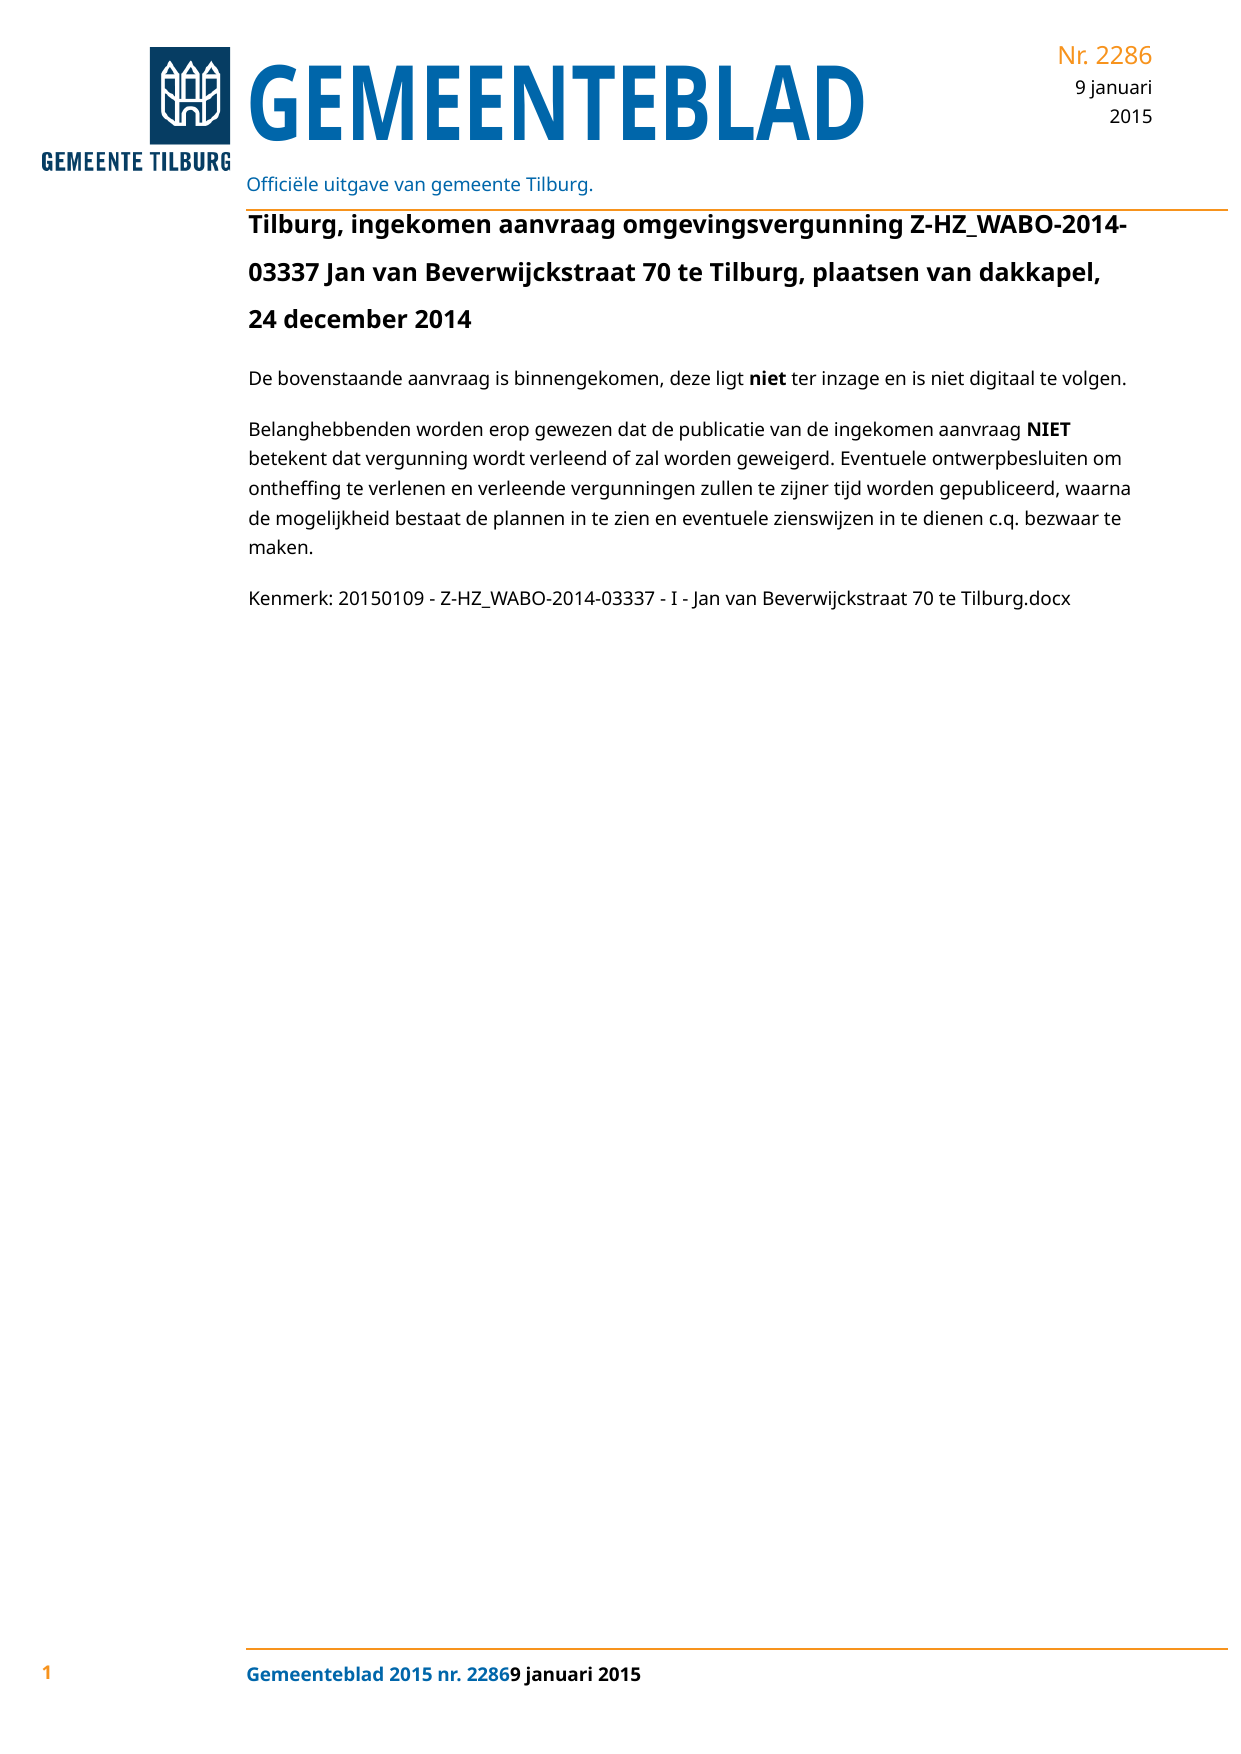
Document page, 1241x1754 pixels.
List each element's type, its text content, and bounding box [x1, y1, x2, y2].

text Belanghebbenden worden erop gewezen dat de publicatie van de ingekomen aanvraag NIET betekent dat vergunning wordt verleend of zal worden geweigerd. Eventuele ontwerpbesluiten om ontheffing te verlenen en verleende vergunningen zullen te zijner tijd worden gepubliceerd, waarna de mogelijkheid bestaat de plannen in te zien en eventuele zienswijzen in te dienen c.q. bezwaar te maken. [248, 416, 1152, 560]
text Tilburg, ingekomen aanvraag omgevingsvergunning Z-HZ_WABO-2014-03337 Jan van Beverwijckstraat 70 te Tilburg, plaatsen van dakkapel, 24 december 2014 [248, 211, 1152, 336]
text Kenmerk: 20150109 - Z-HZ_WABO-2014-03337 - I - Jan van Beverwijckstraat 70 te Tilburg.docx [248, 585, 1152, 610]
picture [41, 47, 231, 172]
text De bovenstaande aanvraag is binnengekomen, deze ligt niet ter inzage en is niet digitaal te volgen. [248, 366, 1152, 391]
